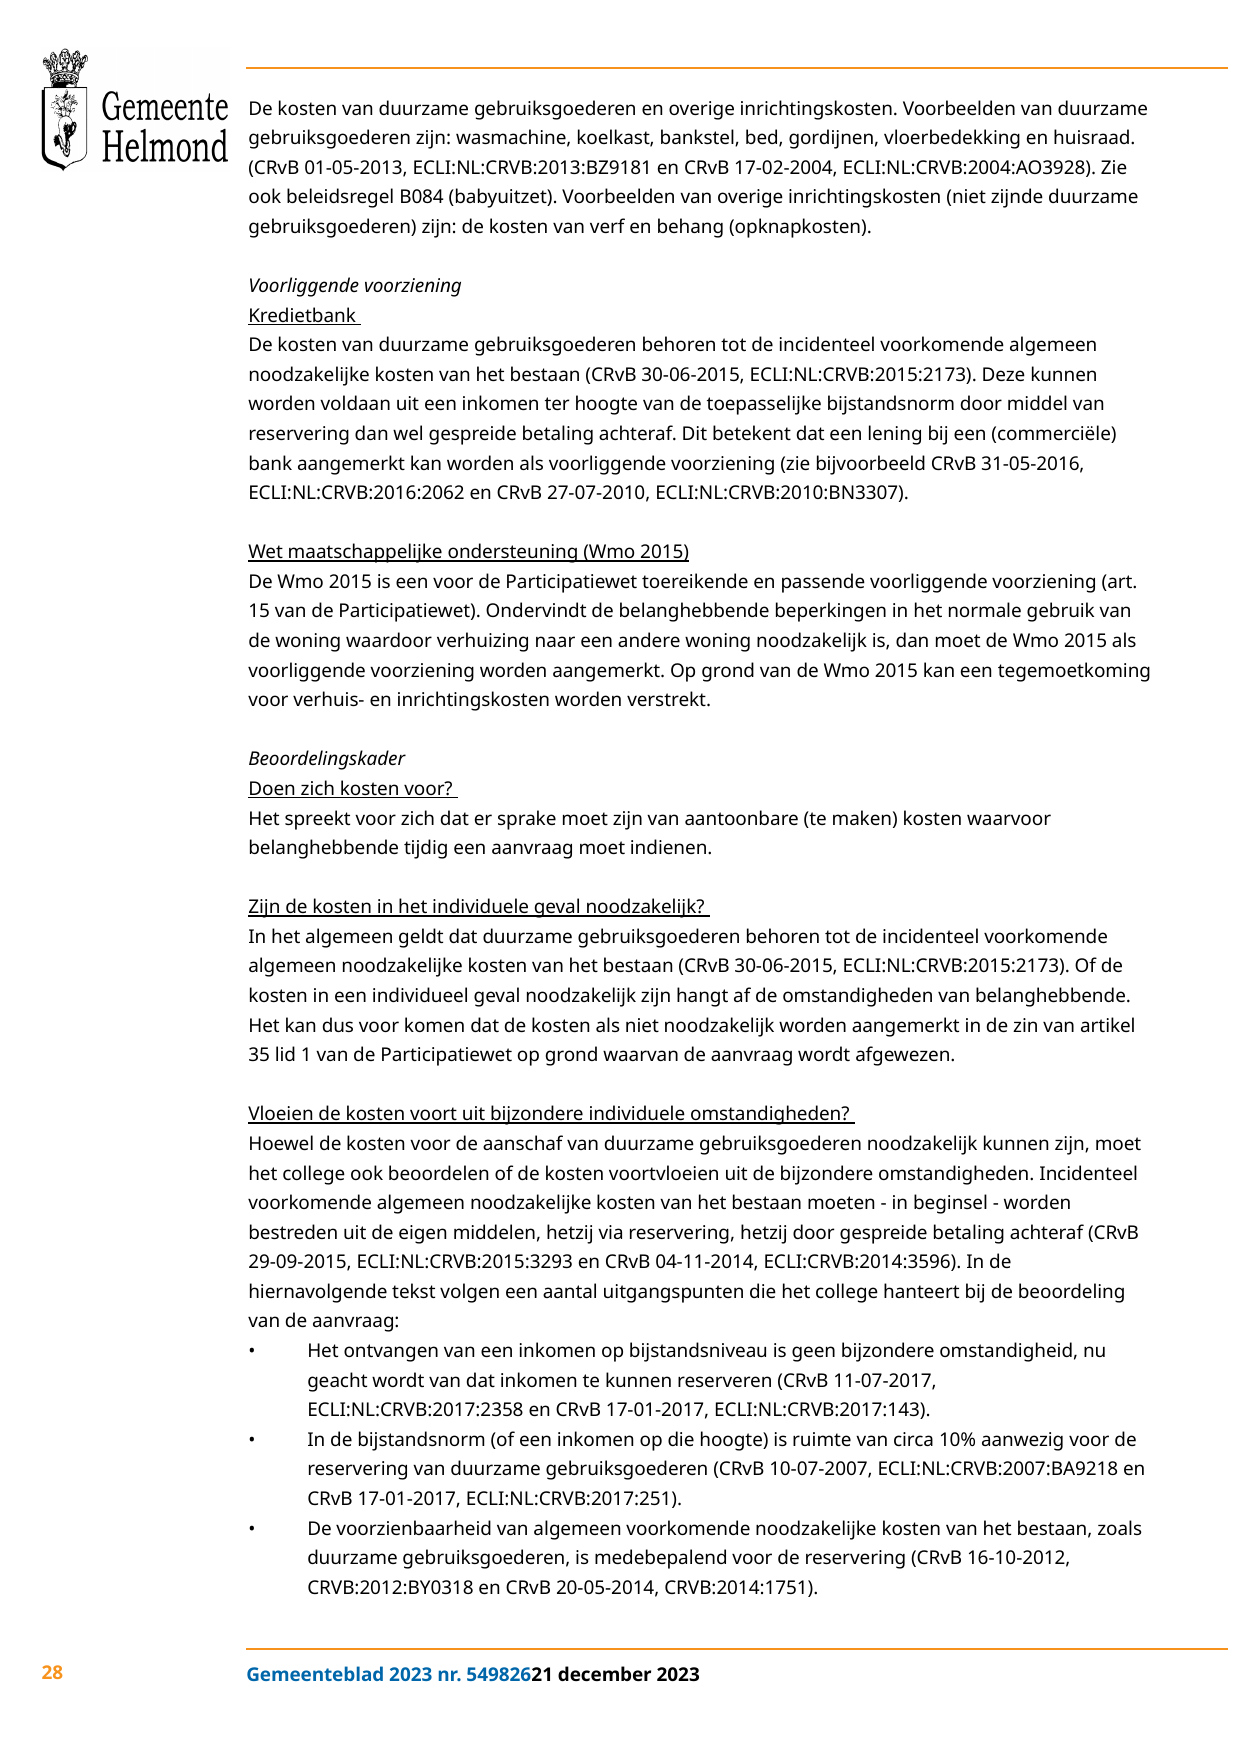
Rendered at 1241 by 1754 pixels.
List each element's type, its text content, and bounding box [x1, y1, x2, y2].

text Zijn de kosten in het individuele geval noodzakelijk? [248, 893, 1152, 919]
list De voorzienbaarheid van algemeen voorkomende noodzakelijke kosten van het bestaan, zoals duurzame gebruiksgoederen, is medebepalend voor de reservering (CRvB 16-10-2012, CRVB:2012:BY0318 en CRvB 20-05-2014, CRVB:2014:1751). [248, 1515, 1152, 1600]
text Kredietbank [248, 302, 1152, 328]
list In de bijstandsnorm (of een inkomen op die hoogte) is ruimte van circa 10% aanwezig voor de reservering van duurzame gebruiksgoederen (CRvB 10-07-2007, ECLI:NL:CRVB:2007:BA9218 en CRvB 17-01-2017, ECLI:NL:CRVB:2017:251). [248, 1426, 1152, 1511]
text De Wmo 2015 is een voor de Participatiewet toereikende en passende voorliggende voorziening (art. 15 van de Participatiewet). Ondervindt de belanghebbende beperkingen in het normale gebruik van de woning waardoor verhuizing naar een andere woning noodzakelijk is, dan moet de Wmo 2015 als voorliggende voorziening worden aangemerkt. Op grond van de Wmo 2015 kan een tegemoetkoming voor verhuis- en inrichtingskosten worden verstrekt. [248, 568, 1152, 712]
text Voorliggende voorziening [248, 272, 1152, 298]
text Hoewel de kosten voor de aanschaf van duurzame gebruiksgoederen noodzakelijk kunnen zijn, moet het college ook beoordelen of de kosten voortvloeien uit de bijzondere omstandigheden. Incidenteel voorkomende algemeen noodzakelijke kosten van het bestaan moeten - in beginsel - worden bestreden uit de eigen middelen, hetzij via reservering, hetzij door gespreide betaling achteraf (CRvB 29-09-2015, ECLI:NL:CRVB:2015:3293 en CRvB 04-11-2014, ECLI:CRVB:2014:3596). In de hiernavolgende tekst volgen een aantal uitgangspunten die het college hanteert bij de beoordeling van de aanvraag: [248, 1130, 1152, 1333]
text In het algemeen geldt dat duurzame gebruiksgoederen behoren tot de incidenteel voorkomende algemeen noodzakelijke kosten van het bestaan (CRvB 30-06-2015, ECLI:NL:CRVB:2015:2173). Of de kosten in een individueel geval noodzakelijk zijn hangt af de omstandigheden van belanghebbende. Het kan dus voor komen dat de kosten als niet noodzakelijk worden aangemerkt in de zin van artikel 35 lid 1 van de Participatiewet op grond waarvan de aanvraag wordt afgewezen. [248, 923, 1152, 1067]
text Doen zich kosten voor? [248, 775, 1152, 801]
text Wet maatschappelijke ondersteuning (Wmo 2015) [248, 538, 1152, 564]
text De kosten van duurzame gebruiksgoederen behoren tot de incidenteel voorkomende algemeen noodzakelijke kosten van het bestaan (CRvB 30-06-2015, ECLI:NL:CRVB:2015:2173). Deze kunnen worden voldaan uit een inkomen ter hoogte van de toepasselijke bijstandsnorm door middel van reservering dan wel gespreide betaling achteraf. Dit betekent dat een lening bij een (commerciële) bank aangemerkt kan worden als voorliggende voorziening (zie bijvoorbeeld CRvB 31-05-2016, ECLI:NL:CRVB:2016:2062 en CRvB 27-07-2010, ECLI:NL:CRVB:2010:BN3307). [248, 331, 1152, 505]
picture [41, 47, 231, 172]
text Beoordelingskader [248, 746, 1152, 771]
text Het spreekt voor zich dat er sprake moet zijn van aantoonbare (te maken) kosten waarvoor belanghebbende tijdig een aanvraag moet indienen. [248, 805, 1152, 860]
list Het ontvangen van een inkomen op bijstandsniveau is geen bijzondere omstandigheid, nu geacht wordt van dat inkomen te kunnen reserveren (CRvB 11-07-2017, ECLI:NL:CRVB:2017:2358 en CRvB 17-01-2017, ECLI:NL:CRVB:2017:143). [248, 1337, 1152, 1422]
text De kosten van duurzame gebruiksgoederen en overige inrichtingskosten. Voorbeelden van duurzame gebruiksgoederen zijn: wasmachine, koelkast, bankstel, bed, gordijnen, vloerbedekking en huisraad. (CRvB 01-05-2013, ECLI:NL:CRVB:2013:BZ9181 en CRvB 17-02-2004, ECLI:NL:CRVB:2004:AO3928). Zie ook beleidsregel B084 (babyuitzet). Voorbeelden van overige inrichtingskosten (niet zijnde duurzame gebruiksgoederen) zijn: de kosten van verf en behang (opknapkosten). [248, 95, 1152, 239]
text Vloeien de kosten voort uit bijzondere individuele omstandigheden? [248, 1101, 1152, 1126]
